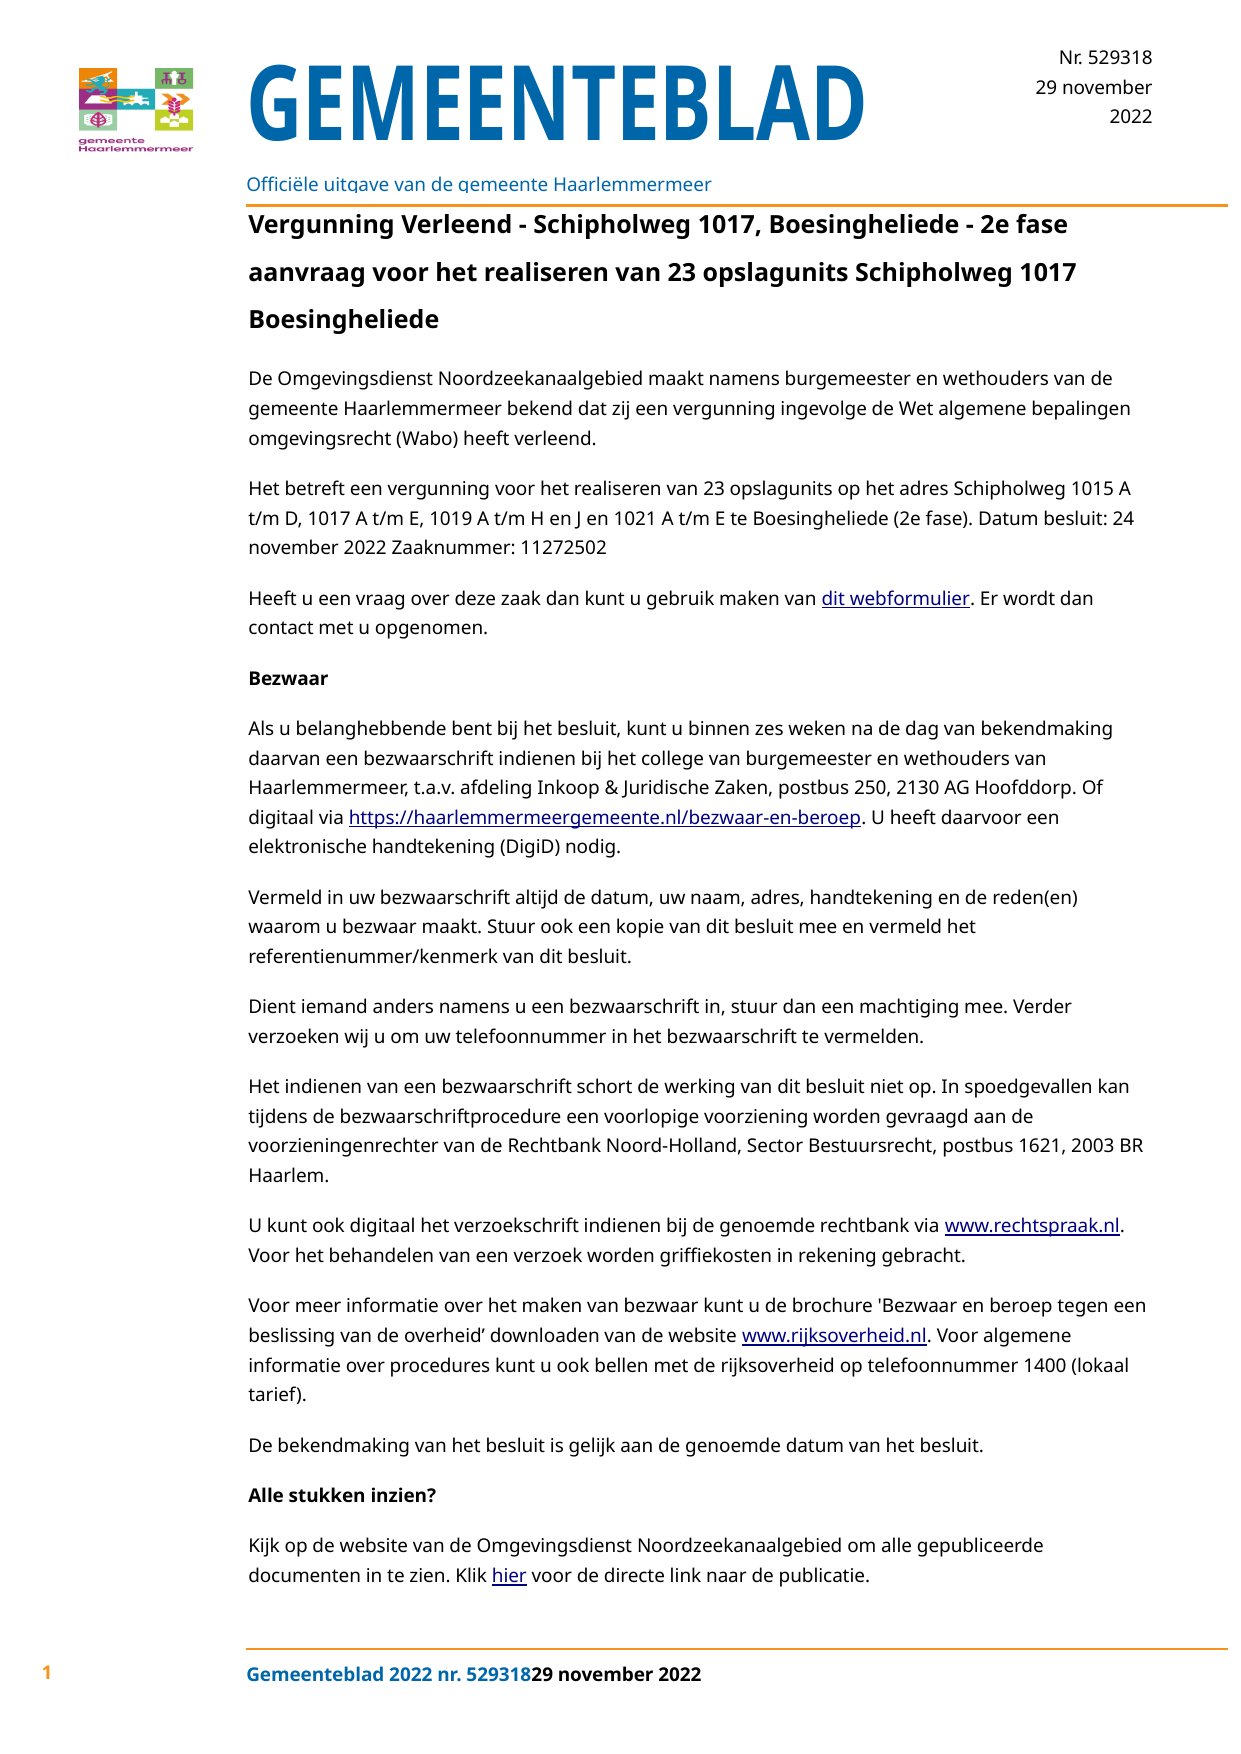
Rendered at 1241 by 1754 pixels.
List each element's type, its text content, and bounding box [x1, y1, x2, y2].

text Voor meer informatie over het maken van bezwaar kunt u de brochure 'Bezwaar en beroep tegen een beslissing van de overheid’ downloaden van de website www.rijksoverheid.nl. Voor algemene informatie over procedures kunt u ook bellen met de rijksoverheid op telefoonnummer 1400 (lokaal tarief). [248, 1293, 1152, 1407]
text Alle stukken inzien? [248, 1482, 1152, 1508]
picture [41, 47, 231, 172]
text U kunt ook digitaal het verzoekschrift indienen bij de genoemde rechtbank via www.rechtspraak.nl. Voor het behandelen van een verzoek worden griffiekosten in rekening gebracht. [248, 1213, 1152, 1268]
text Het betreft een vergunning voor het realiseren van 23 opslagunits op het adres Schipholweg 1015 A t/m D, 1017 A t/m E, 1019 A t/m H en J en 1021 A t/m E te Boesingheliede (2e fase). Datum besluit: 24 november 2022 Zaaknummer: 11272502 [248, 475, 1152, 560]
text Kijk op de website van de Omgevingsdienst Noordzeekanaalgebied om alle gepubliceerde documenten in te zien. Klik hier voor de directe link naar de publicatie. [248, 1533, 1152, 1588]
text Als u belanghebbende bent bij het besluit, kunt u binnen zes weken na de dag van bekendmaking daarvan een bezwaarschrift indienen bij het college van burgemeester en wethouders van Haarlemmermeer, t.a.v. afdeling Inkoop & Juridische Zaken, postbus 250, 2130 AG Hoofddorp. Of digitaal via https://haarlemmermeergemeente.nl/bezwaar-en-beroep. U heeft daarvoor een elektronische handtekening (DigiD) nodig. [248, 715, 1152, 859]
text Dient iemand anders namens u een bezwaarschrift in, stuur dan een machtiging mee. Verder verzoeken wij u om uw telefoonnummer in het bezwaarschrift te vermelden. [248, 993, 1152, 1049]
text Vermeld in uw bezwaarschrift altijd de datum, uw naam, adres, handtekening en de reden(en) waarom u bezwaar maakt. Stuur ook een kopie van dit besluit mee en vermeld het referentienummer/kenmerk van dit besluit. [248, 884, 1152, 969]
text De bekendmaking van het besluit is gelijk aan de genoemde datum van het besluit. [248, 1432, 1152, 1457]
text Het indienen van een bezwaarschrift schort de werking van dit besluit niet op. In spoedgevallen kan tijdens de bezwaarschriftprocedure een voorlopige voorziening worden gevraagd aan de voorzieningenrechter van de Rechtbank Noord-Holland, Sector Bestuursrecht, postbus 1621, 2003 BR Haarlem. [248, 1073, 1152, 1188]
text De Omgevingsdienst Noordzeekanaalgebied maakt namens burgemeester en wethouders van de gemeente Haarlemmermeer bekend dat zij een vergunning ingevolge de Wet algemene bepalingen omgevingsrecht (Wabo) heeft verleend. [248, 366, 1152, 450]
text Bezwaar [248, 665, 1152, 690]
text Heeft u een vraag over deze zaak dan kunt u gebruik maken van dit webformulier. Er wordt dan contact met u opgenomen. [248, 585, 1152, 640]
text Vergunning Verleend - Schipholweg 1017, Boesingheliede - 2e fase aanvraag voor het realiseren van 23 opslagunits Schipholweg 1017 Boesingheliede [248, 207, 1152, 336]
